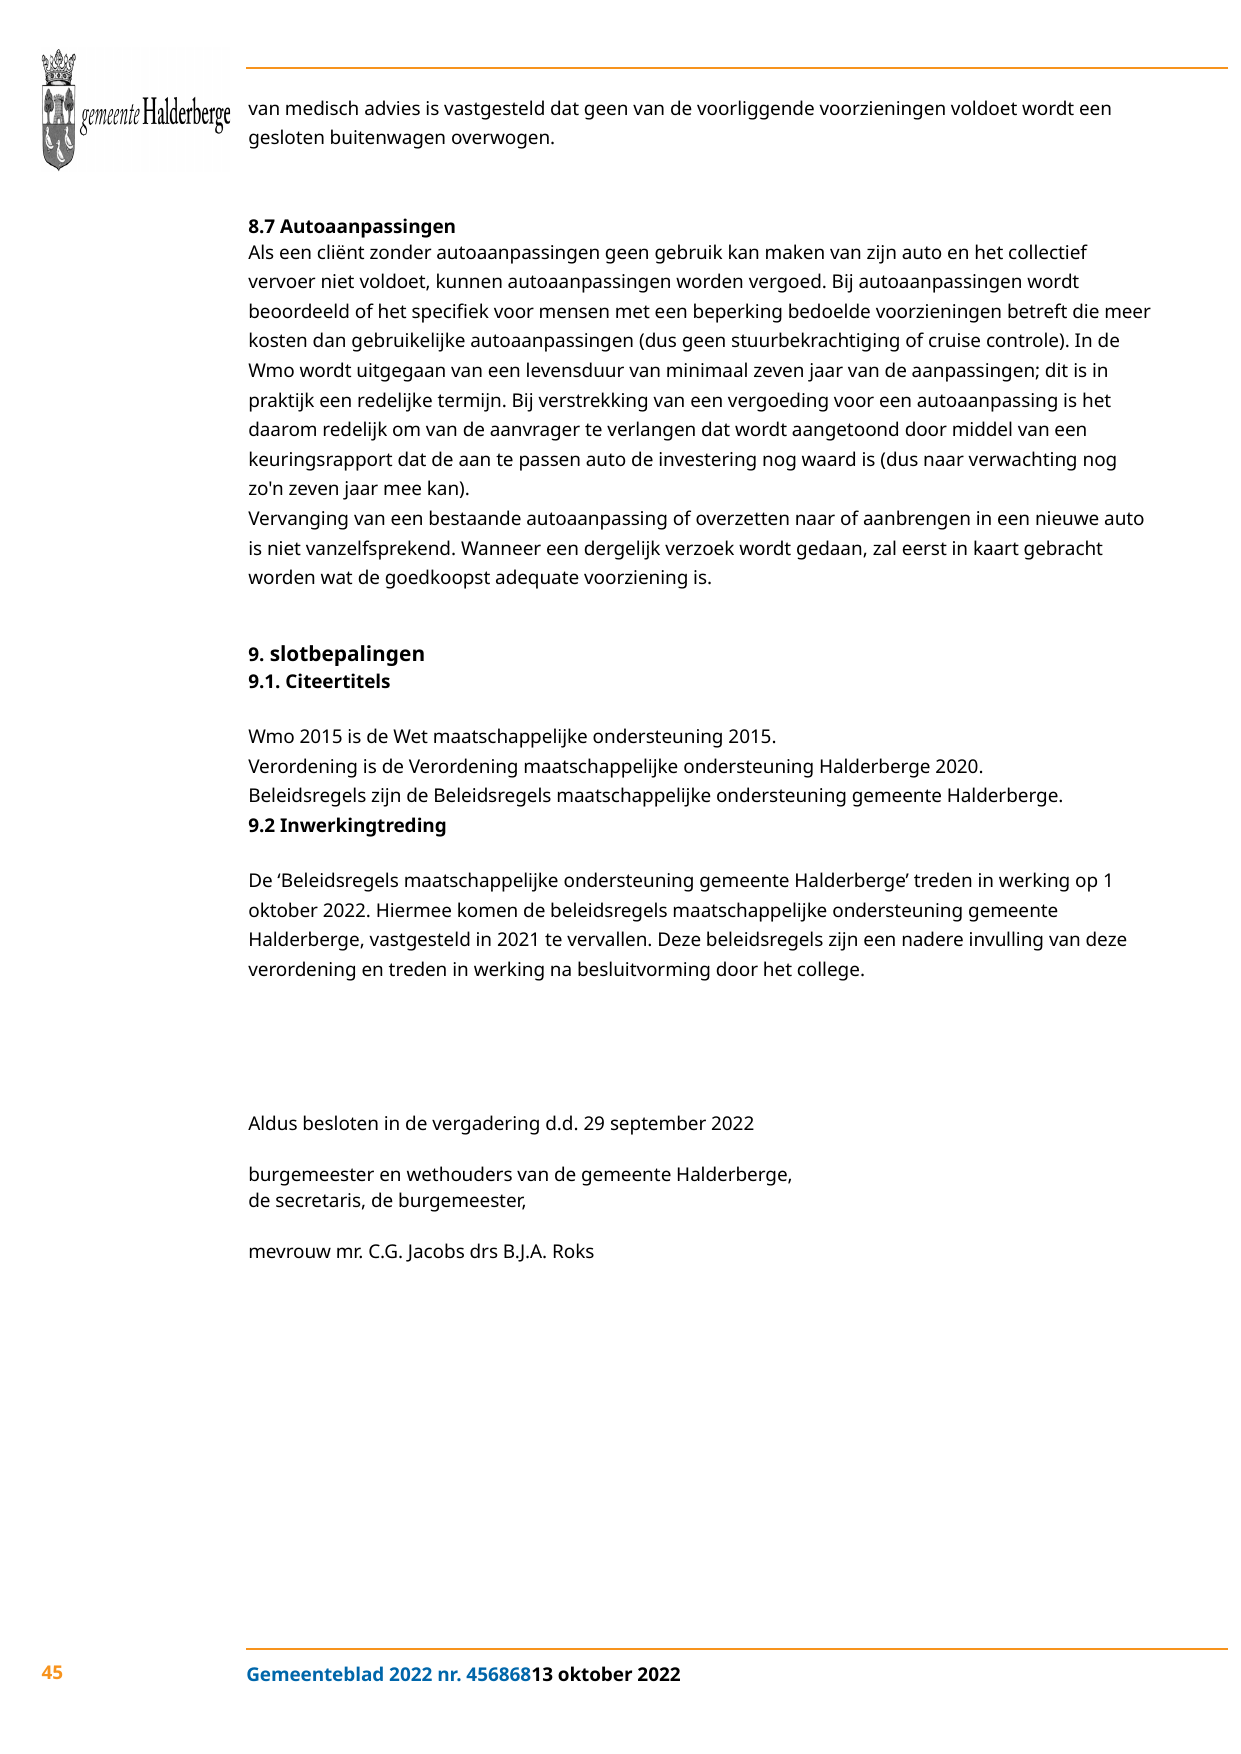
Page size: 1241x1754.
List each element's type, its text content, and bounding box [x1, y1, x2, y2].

text Vervanging van een bestaande autoaanpassing of overzetten naar of aanbrengen in een nieuwe auto is niet vanzelfsprekend. Wanneer een dergelijk verzoek wordt gedaan, zal eerst in kaart gebracht worden wat de goedkoopst adequate voorziening is. [248, 505, 1152, 590]
text Als een cliënt zonder autoaanpassingen geen gebruik kan maken van zijn auto en het collectief vervoer niet voldoet, kunnen autoaanpassingen worden vergoed. Bij autoaanpassingen wordt beoordeeld of het specifiek voor mensen met een beperking bedoelde voorzieningen betreft die meer kosten dan gebruikelijke autoaanpassingen (dus geen stuurbekrachtiging of cruise controle). In de Wmo wordt uitgegaan van een levensduur van minimaal zeven jaar van de aanpassingen; dit is in praktijk een redelijke termijn. Bij verstrekking van een vergoeding voor een autoaanpassing is het daarom redelijk om van de aanvrager te verlangen dat wordt aangetoond door middel van een keuringsrapport dat de aan te passen auto de investering nog waard is (dus naar verwachting nog zo'n zeven jaar mee kan). [248, 239, 1152, 501]
text 9. slotbepalingen [248, 639, 1152, 668]
text Aldus besloten in de vergadering d.d. 29 september 2022 [248, 1110, 1152, 1136]
text 9.1. Citeertitels [248, 668, 1152, 694]
text mevrouw mr. C.G. Jacobs drs B.J.A. Roks [248, 1239, 1152, 1264]
text 8.7 Autoaanpassingen [248, 213, 1152, 239]
text van medisch advies is vastgesteld dat geen van de voorliggende voorzieningen voldoet wordt een gesloten buitenwagen overwogen. [248, 95, 1152, 150]
text Wmo 2015 is de Wet maatschappelijke ondersteuning 2015. [248, 723, 1152, 749]
text De ‘Beleidsregels maatschappelijke ondersteuning gemeente Halderberge’ treden in werking op 1 oktober 2022. Hiermee komen de beleidsregels maatschappelijke ondersteuning gemeente Halderberge, vastgesteld in 2021 te vervallen. Deze beleidsregels zijn een nadere invulling van deze verordening en treden in werking na besluitvorming door het college. [248, 867, 1152, 982]
text burgemeester en wethouders van de gemeente Halderberge, [248, 1162, 1152, 1187]
text Verordening is de Verordening maatschappelijke ondersteuning Halderberge 2020. [248, 753, 1152, 778]
picture [41, 47, 231, 172]
text Beleidsregels zijn de Beleidsregels maatschappelijke ondersteuning gemeente Halderberge. [248, 782, 1152, 808]
text 9.2 Inwerkingtreding [248, 812, 1152, 838]
text de secretaris, de burgemeester, [248, 1187, 1152, 1213]
